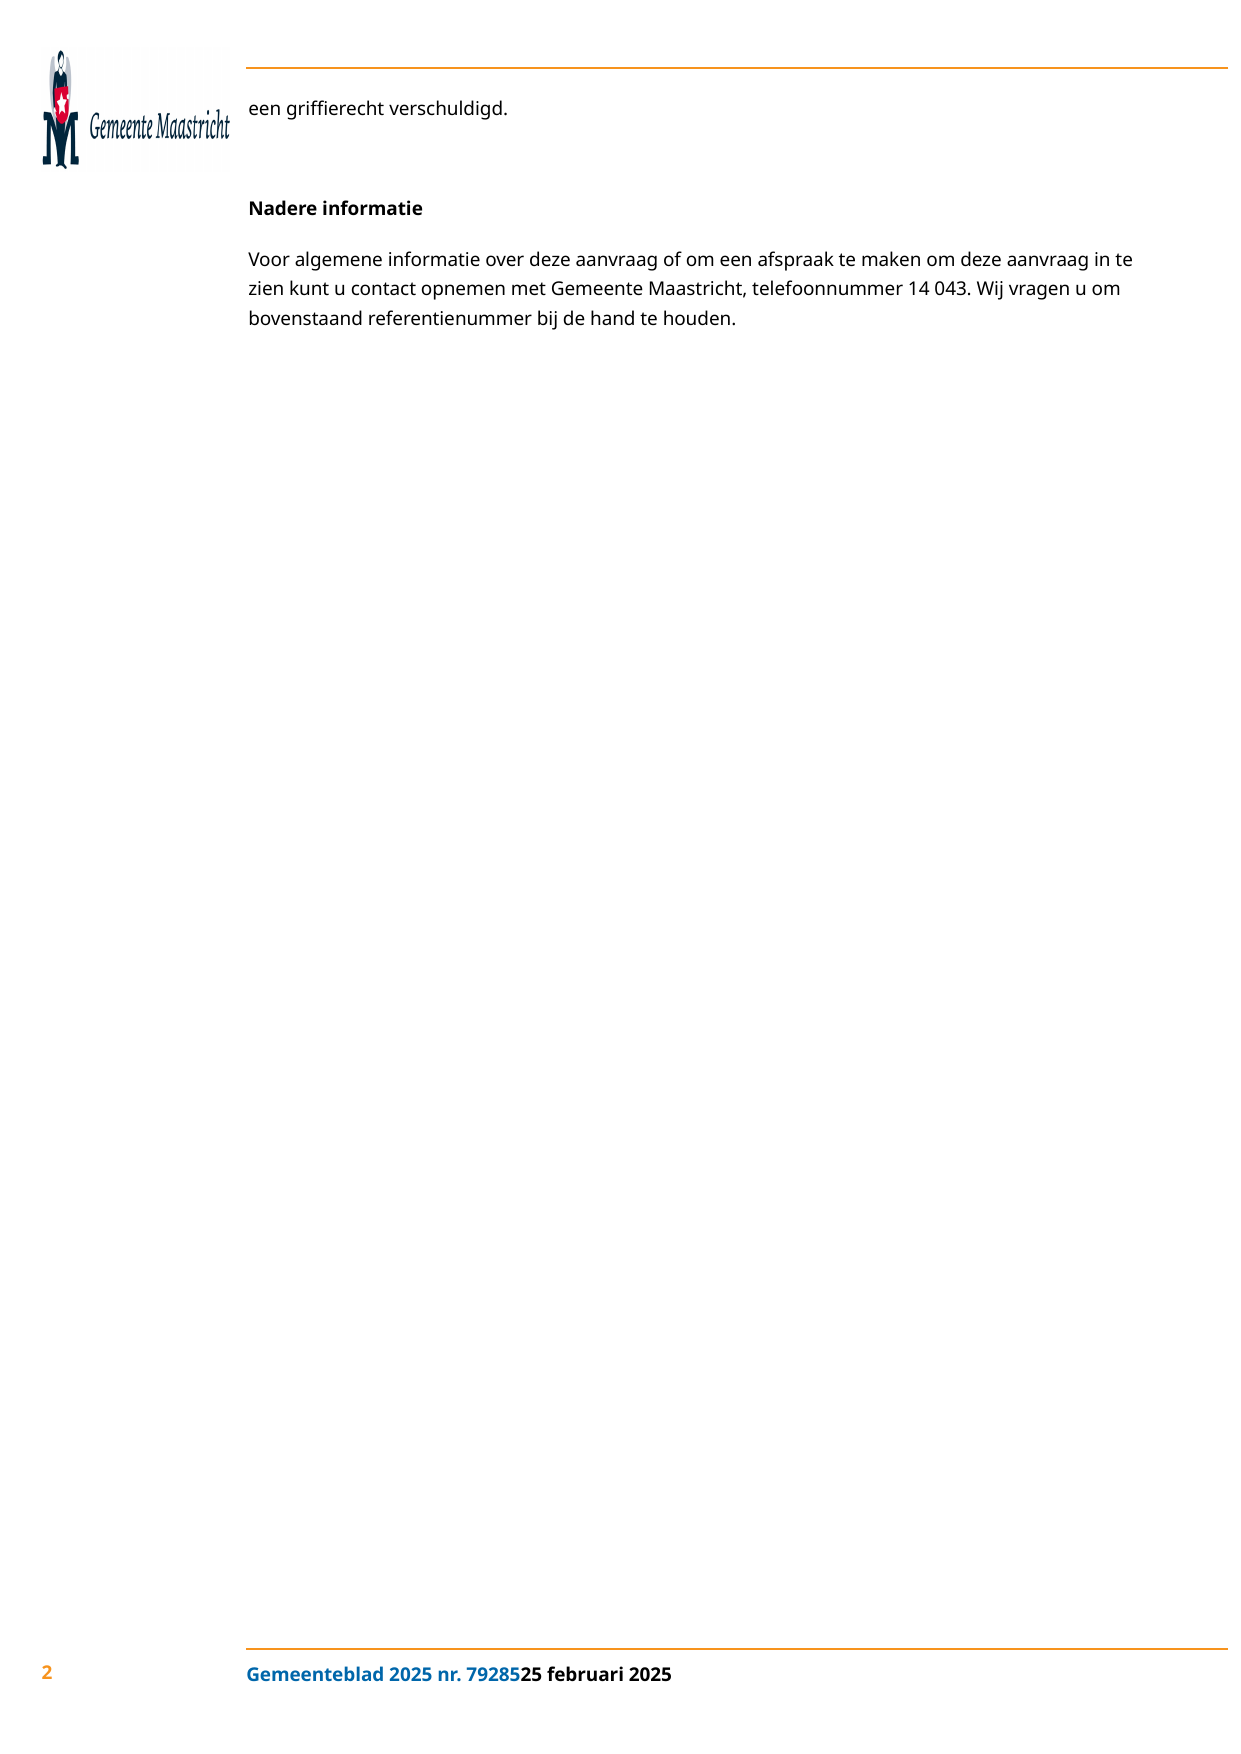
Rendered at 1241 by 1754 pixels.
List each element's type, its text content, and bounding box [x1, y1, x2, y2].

text Nadere informatie [248, 196, 1152, 221]
text Voor algemene informatie over deze aanvraag of om een afspraak te maken om deze aanvraag in te zien kunt u contact opnemen met Gemeente Maastricht, telefoonnummer 14 043. Wij vragen u om bovenstaand referentienummer bij de hand te houden. [248, 246, 1152, 331]
picture [41, 47, 231, 172]
text een griffierecht verschuldigd. [248, 95, 1152, 121]
